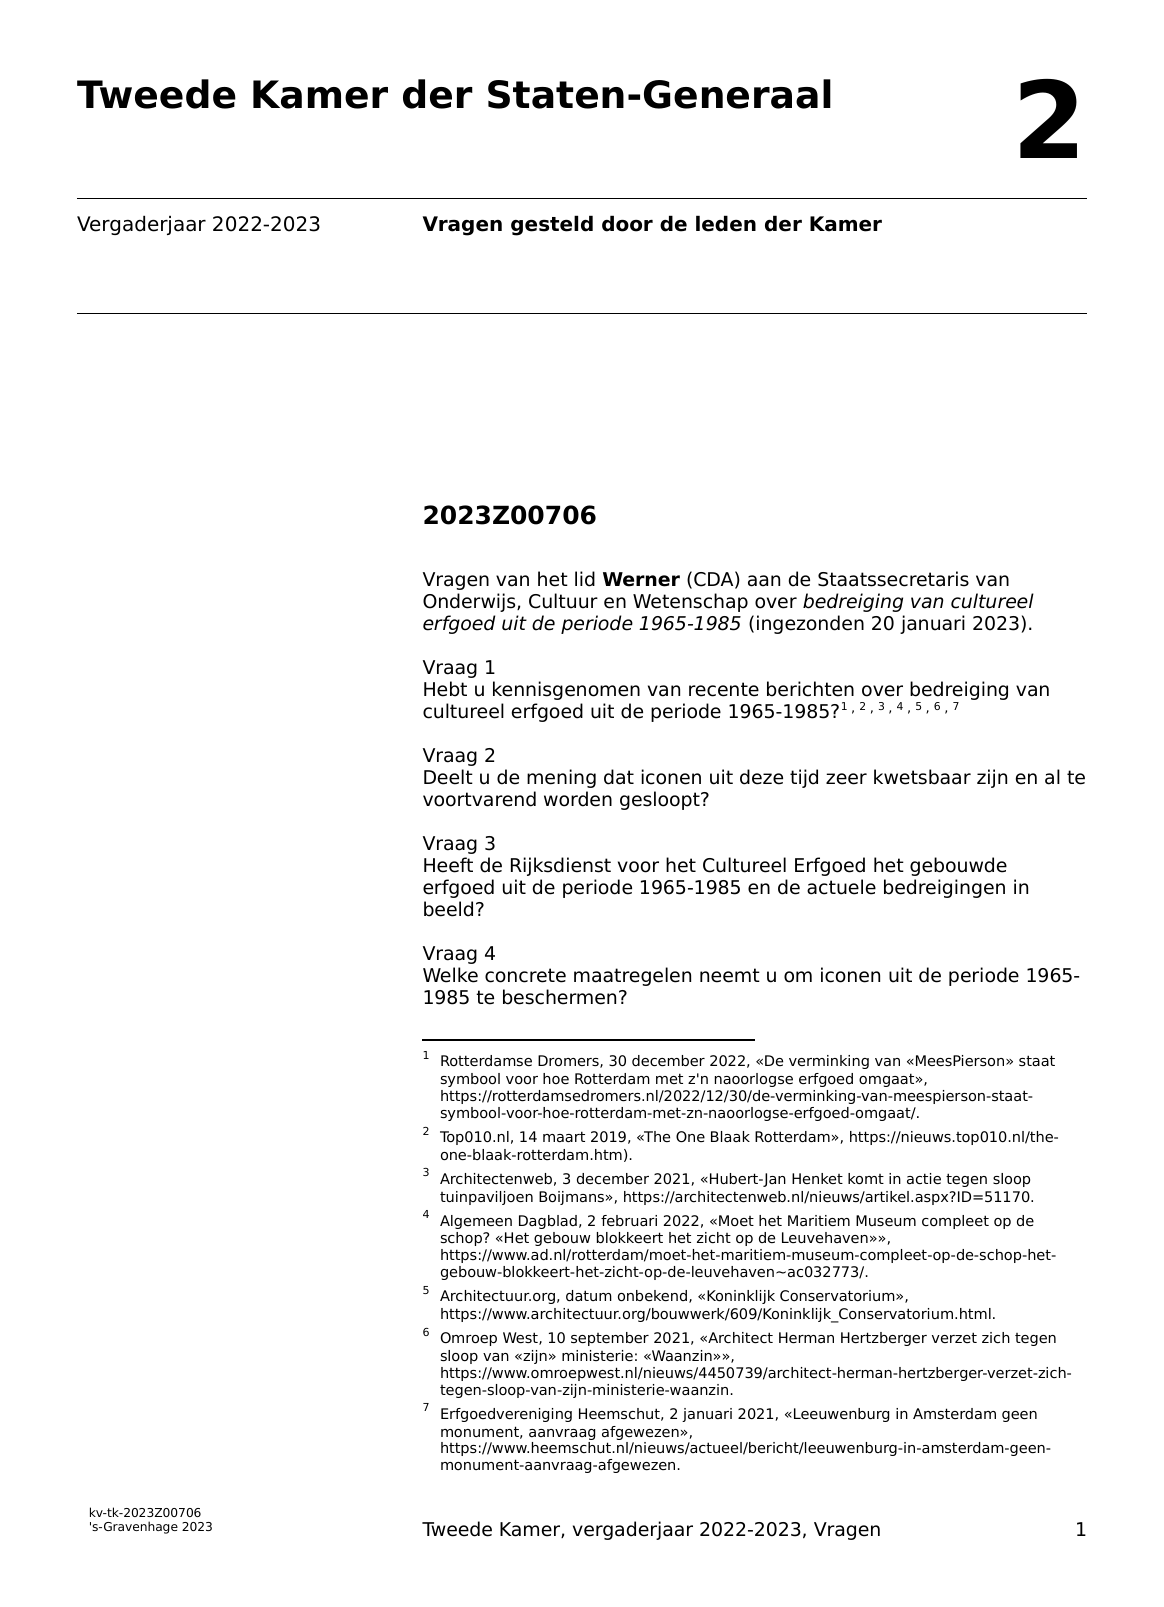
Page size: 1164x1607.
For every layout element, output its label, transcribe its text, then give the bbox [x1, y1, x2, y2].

text Architectuur.org, datum onbekend, «Koninklijk Conservatorium», https://www.architectuur.org/bouwwerk/609/Koninklijk_Conservatorium.html. [422, 1284, 1087, 1323]
text Hebt u kennisgenomen van recente berichten over bedreiging van cultureel erfgoed uit de periode 1965-1985?, , , , , , [422, 679, 1087, 723]
text Erfgoedvereniging Heemschut, 2 januari 2021, «Leeuwenburg in Amsterdam geen monument, aanvraag afgewezen», https://www.heemschut.nl/nieuws/actueel/bericht/leeuwenburg-in-amsterdam-geen-monument-aanvraag-afgewezen. [422, 1402, 1087, 1474]
table_cell Vergaderjaar 2022-2023 [77, 199, 422, 313]
text Omroep West, 10 september 2021, «Architect Herman Hertzberger verzet zich tegen sloop van «zijn» ministerie: «Waanzin»», https://www.omroepwest.nl/nieuws/4450739/architect-herman-hertzberger-verzet-zich-tegen-sloop-van-zijn-ministerie-waanzin. [422, 1326, 1087, 1399]
table_header Tweede Kamer der Staten-Generaal [77, 59, 886, 198]
text Top010.nl, 14 maart 2019, «The One Blaak Rotterdam», https://nieuws.top010.nl/the-one-blaak-rotterdam.htm). [422, 1125, 1087, 1164]
text Vraag 4 [422, 943, 1087, 965]
text Rotterdamse Dromers, 30 december 2022, «De verminking van «MeesPierson» staat symbool voor hoe Rotterdam met z'n naoorlogse erfgoed omgaat», https://rotterdamsedromers.nl/2022/12/30/de-verminking-van-meespierson-staat-symbool-voor-hoe-rotterdam-met-zn-naoorlogse-erfgoed-omgaat/. [422, 1049, 1087, 1122]
text Heeft de Rijksdienst voor het Cultureel Erfgoed het gebouwde erfgoed uit de periode 1965-1985 en de actuele bedreigingen in beeld? [422, 855, 1087, 921]
table_cell Vragen gesteld door de leden der Kamer [422, 199, 1087, 313]
text Deelt u de mening dat iconen uit deze tijd zeer kwetsbaar zijn en al te voortvarend worden gesloopt? [422, 767, 1087, 811]
text Algemeen Dagblad, 2 februari 2022, «Moet het Maritiem Museum compleet op de schop? «Het gebouw blokkeert het zicht op de Leuvehaven»», https://www.ad.nl/rotterdam/moet-het-maritiem-museum-compleet-op-de-schop-het-gebouw-blokkeert-het-zicht-op-de-leuvehaven~ac032773/. [422, 1208, 1087, 1281]
text 2023Z00706 [422, 501, 1087, 531]
text Vraag 3 [422, 833, 1087, 855]
table_header 2 [886, 59, 1087, 198]
text kv-tk-2023Z00706 [88, 1506, 323, 1520]
text Vraag 2 [422, 745, 1087, 767]
text Architectenweb, 3 december 2021, «Hubert-Jan Henket komt in actie tegen sloop tuinpaviljoen Boijmans», https://architectenweb.nl/nieuws/artikel.aspx?ID=51170. [422, 1167, 1087, 1206]
text Vragen van het lid Werner (CDA) aan de Staatssecretaris van Onderwijs, Cultuur en Wetenschap over bedreiging van cultureel erfgoed uit de periode 1965-1985 (ingezonden 20 januari 2023). [422, 569, 1087, 635]
text 's-Gravenhage 2023 [88, 1520, 323, 1534]
text Welke concrete maatregelen neemt u om iconen uit de periode 1965-1985 te beschermen? [422, 965, 1087, 1009]
text Vraag 1 [422, 657, 1087, 679]
